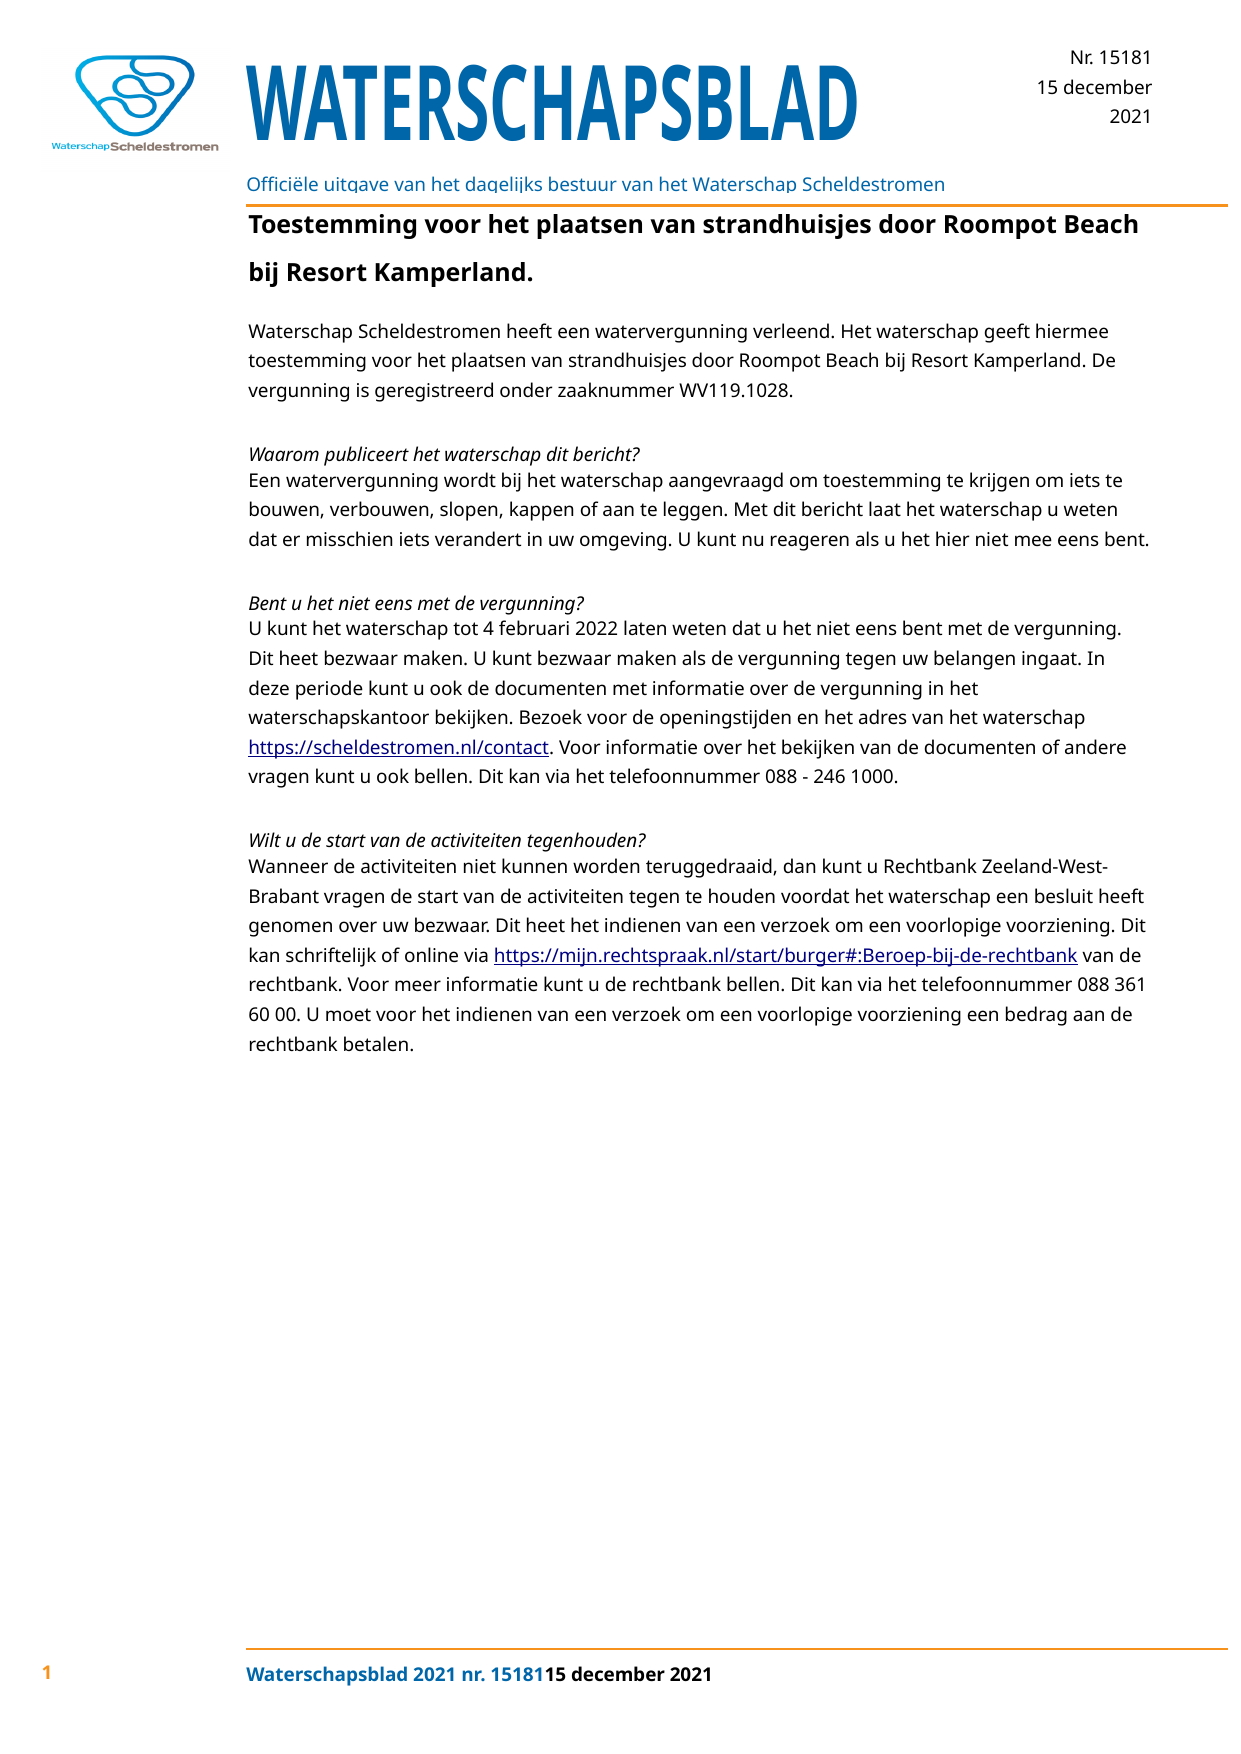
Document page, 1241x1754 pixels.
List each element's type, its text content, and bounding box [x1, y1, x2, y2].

text Bent u het niet eens met de vergunning? [248, 590, 1152, 616]
text Waarom publiceert het waterschap dit bericht? [248, 441, 1152, 467]
picture [41, 47, 231, 172]
text Een watervergunning wordt bij het waterschap aangevraagd om toestemming te krijgen om iets te bouwen, verbouwen, slopen, kappen of aan te leggen. Met dit bericht laat het waterschap u weten dat er misschien iets verandert in uw omgeving. U kunt nu reageren als u het hier niet mee eens bent. [248, 467, 1152, 552]
text U kunt het waterschap tot 4 februari 2022 laten weten dat u het niet eens bent met de vergunning. Dit heet bezwaar maken. U kunt bezwaar maken als de vergunning tegen uw belangen ingaat. In deze periode kunt u ook de documenten met informatie over de vergunning in het waterschapskantoor bekijken. Bezoek voor de openingstijden en het adres van het waterschap https://scheldestromen.nl/contact. Voor informatie over het bekijken van de documenten of andere vragen kunt u ook bellen. Dit kan via het telefoonnummer 088 - 246 1000. [248, 616, 1152, 789]
text Wanneer de activiteiten niet kunnen worden teruggedraaid, dan kunt u Rechtbank Zeeland-West-Brabant vragen de start van de activiteiten tegen te houden voordat het waterschap een besluit heeft genomen over uw bezwaar. Dit heet het indienen van een verzoek om een voorlopige voorziening. Dit kan schriftelijk of online via https://mijn.rechtspraak.nl/start/burger#:Beroep-bij-de-rechtbank van de rechtbank. Voor meer informatie kunt u de rechtbank bellen. Dit kan via het telefoonnummer 088 361 60 00. U moet voor het indienen van een verzoek om een voorlopige voorziening een bedrag aan de rechtbank betalen. [248, 853, 1152, 1056]
text Toestemming voor het plaatsen van strandhuisjes door Roompot Beach bij Resort Kamperland. [248, 207, 1152, 288]
text Waterschap Scheldestromen heeft een watervergunning verleend. Het waterschap geeft hiermee toestemming voor het plaatsen van strandhuisjes door Roompot Beach bij Resort Kamperland. De vergunning is geregistreerd onder zaaknummer WV119.1028. [248, 318, 1152, 403]
text Wilt u de start van de activiteiten tegenhouden? [248, 827, 1152, 853]
